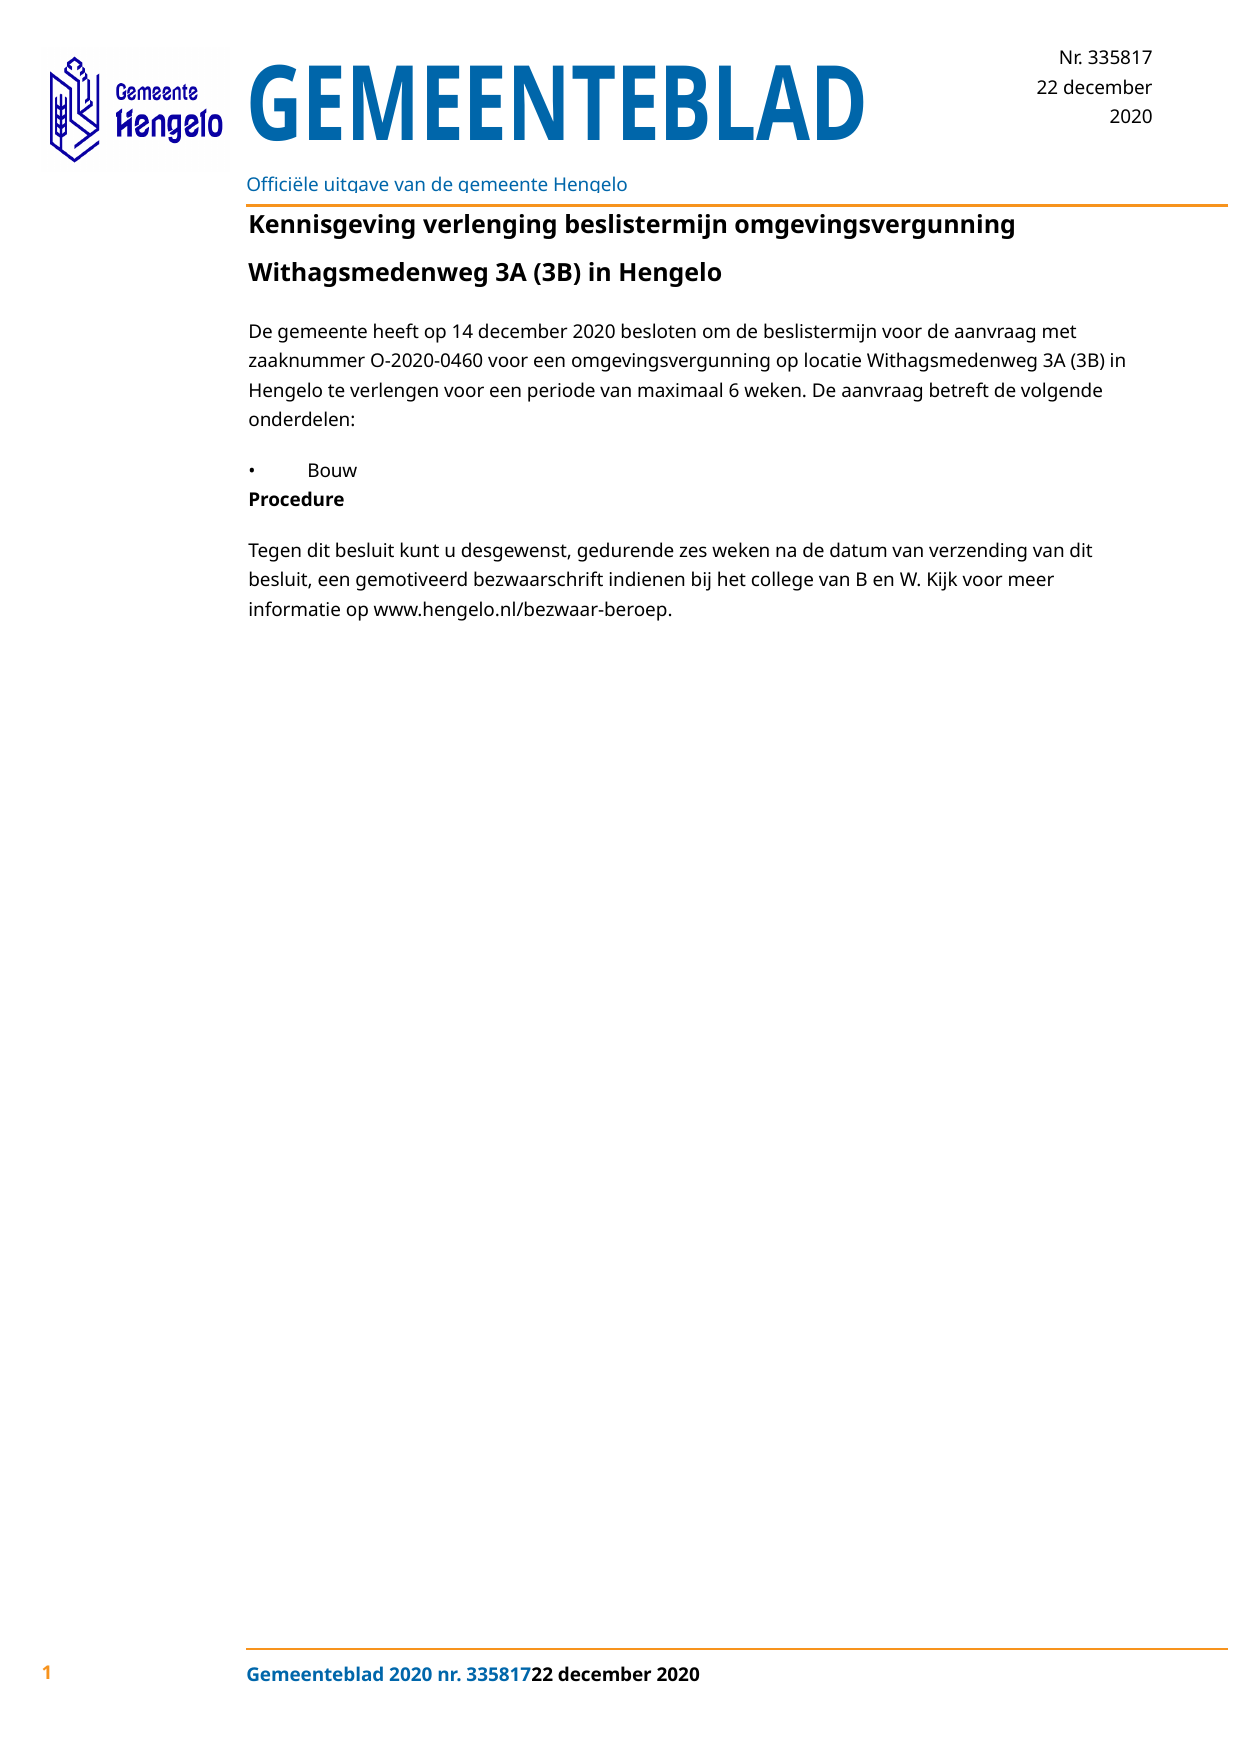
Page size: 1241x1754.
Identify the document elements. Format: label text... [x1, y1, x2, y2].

text De gemeente heeft op 14 december 2020 besloten om de beslistermijn voor de aanvraag met zaaknummer O-2020-0460 voor een omgevingsvergunning op locatie Withagsmedenweg 3A (3B) in Hengelo te verlengen voor een periode van maximaal 6 weken. De aanvraag betreft de volgende onderdelen: [248, 318, 1152, 432]
text Procedure [248, 487, 1152, 512]
list Bouw [248, 457, 1152, 483]
text Tegen dit besluit kunt u desgewenst, gedurende zes weken na de datum van verzending van dit besluit, een gemotiveerd bezwaarschrift indienen bij het college van B en W. Kijk voor meer informatie op www.hengelo.nl/bezwaar-beroep. [248, 537, 1152, 622]
text Kennisgeving verlenging beslistermijn omgevingsvergunning Withagsmedenweg 3A (3B) in Hengelo [248, 207, 1152, 288]
picture [41, 47, 231, 172]
